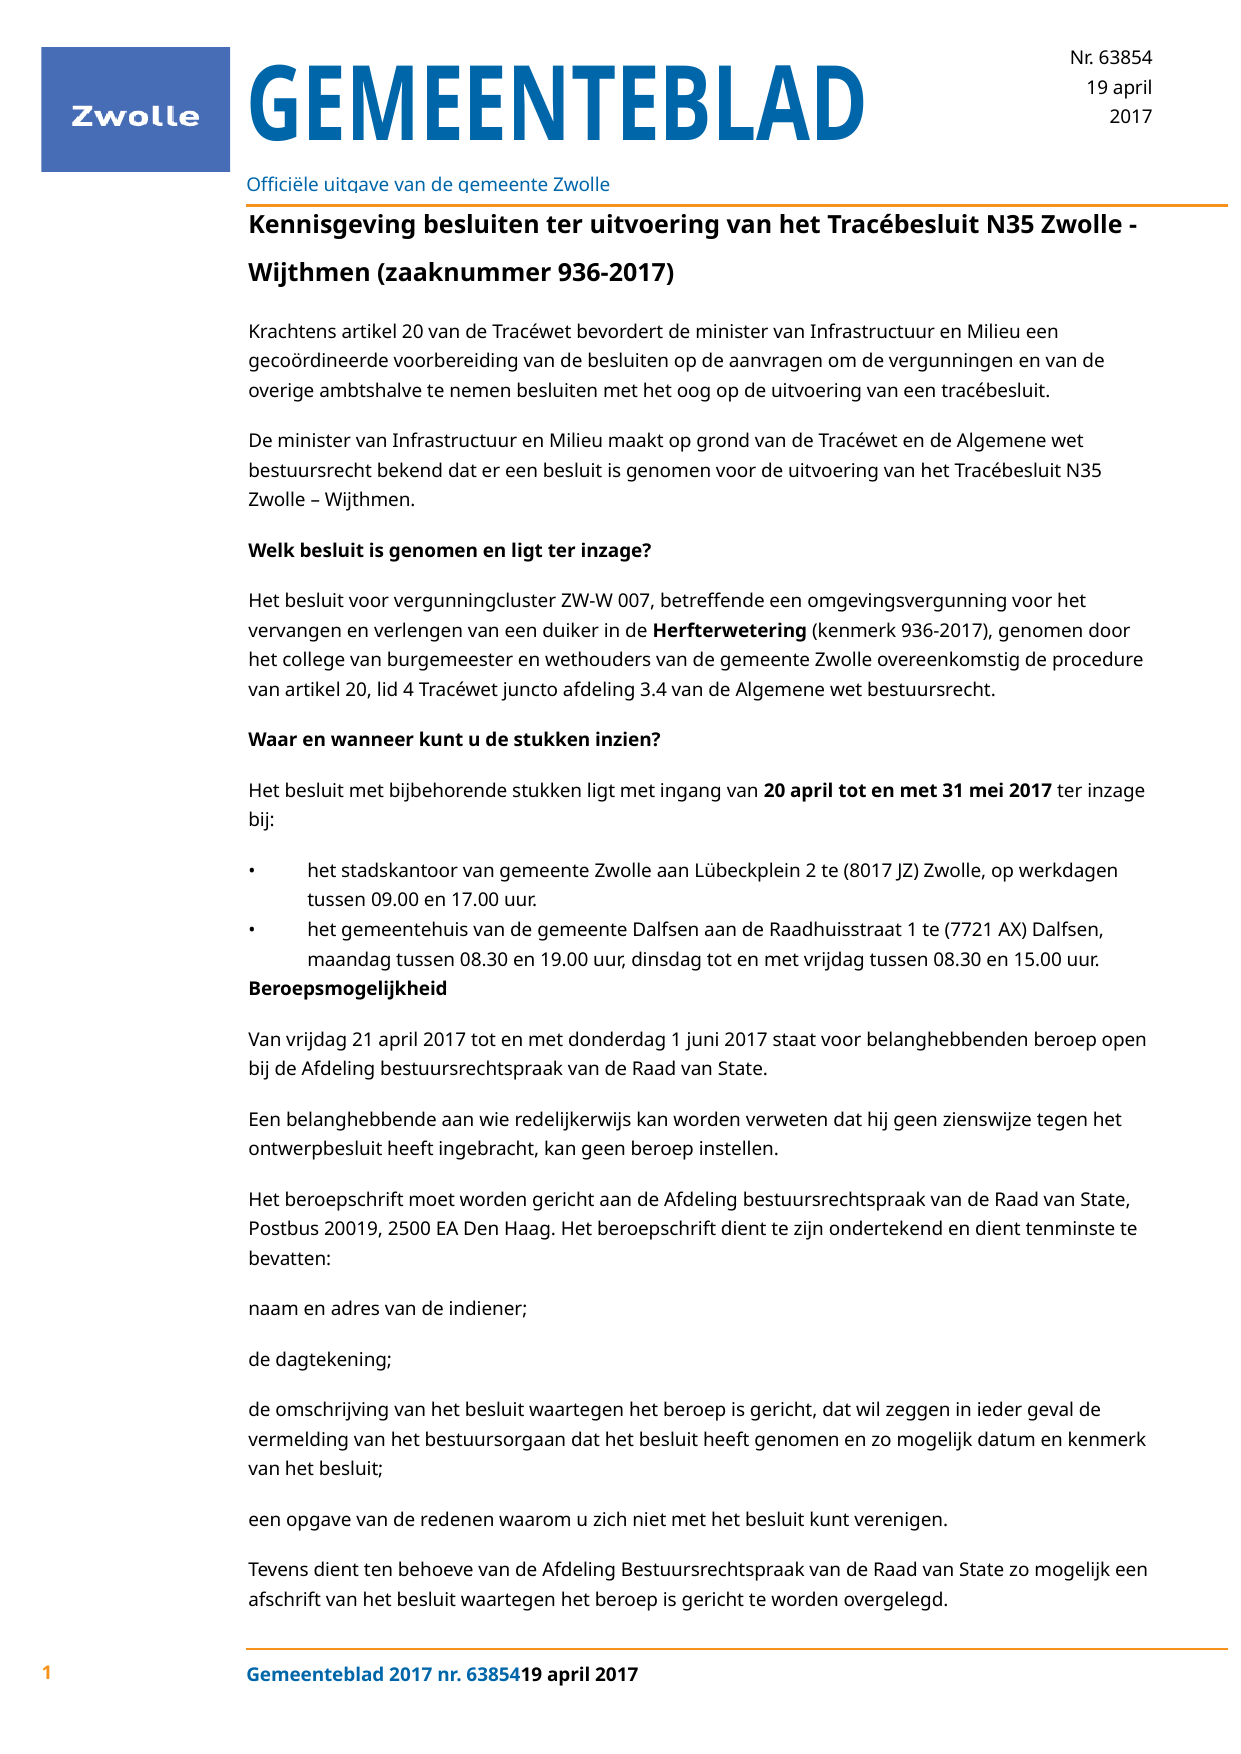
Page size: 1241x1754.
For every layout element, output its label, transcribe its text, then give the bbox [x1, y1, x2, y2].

text Tevens dient ten behoeve van de Afdeling Bestuursrechtspraak van de Raad van State zo mogelijk een afschrift van het besluit waartegen het beroep is gericht te worden overgelegd. [248, 1556, 1152, 1612]
text een opgave van de redenen waarom u zich niet met het besluit kunt verenigen. [248, 1506, 1152, 1532]
text Het besluit met bijbehorende stukken ligt met ingang van 20 april tot en met 31 mei 2017 ter inzage bij: [248, 777, 1152, 832]
text Welk besluit is genomen en ligt ter inzage? [248, 537, 1152, 563]
list het stadskantoor van gemeente Zwolle aan Lübeckplein 2 te (8017 JZ) Zwolle, op werkdagen tussen 09.00 en 17.00 uur. [248, 857, 1152, 912]
picture [41, 47, 231, 172]
list het gemeentehuis van de gemeente Dalfsen aan de Raadhuisstraat 1 te (7721 AX) Dalfsen, maandag tussen 08.30 en 19.00 uur, dinsdag tot en met vrijdag tussen 08.30 en 15.00 uur. [248, 916, 1152, 972]
text De minister van Infrastructuur en Milieu maakt op grond van de Tracéwet en de Algemene wet bestuursrecht bekend dat er een besluit is genomen voor de uitvoering van het Tracébesluit N35 Zwolle – Wijthmen. [248, 427, 1152, 512]
text de omschrijving van het besluit waartegen het beroep is gericht, dat wil zeggen in ieder geval de vermelding van het bestuursorgaan dat het besluit heeft genomen en zo mogelijk datum en kenmerk van het besluit; [248, 1396, 1152, 1481]
text naam en adres van de indiener; [248, 1295, 1152, 1321]
text Het besluit voor vergunningcluster ZW-W 007, betreffende een omgevingsvergunning voor het vervangen en verlengen van een duiker in de Herfterwetering (kenmerk 936-2017), genomen door het college van burgemeester en wethouders van de gemeente Zwolle overeenkomstig de procedure van artikel 20, lid 4 Tracéwet juncto afdeling 3.4 van de Algemene wet bestuursrecht. [248, 587, 1152, 702]
text Het beroepschrift moet worden gericht aan de Afdeling bestuursrechtspraak van de Raad van State, Postbus 20019, 2500 EA Den Haag. Het beroepschrift dient te zijn ondertekend en dient tenminste te bevatten: [248, 1186, 1152, 1271]
text Een belanghebbende aan wie redelijkerwijs kan worden verweten dat hij geen zienswijze tegen het ontwerpbesluit heeft ingebracht, kan geen beroep instellen. [248, 1106, 1152, 1161]
text Van vrijdag 21 april 2017 tot en met donderdag 1 juni 2017 staat voor belanghebbenden beroep open bij de Afdeling bestuursrechtspraak van de Raad van State. [248, 1026, 1152, 1081]
text Krachtens artikel 20 van de Tracéwet bevordert de minister van Infrastructuur en Milieu een gecoördineerde voorbereiding van de besluiten op de aanvragen om de vergunningen en van de overige ambtshalve te nemen besluiten met het oog op de uitvoering van een tracébesluit. [248, 318, 1152, 403]
text Waar en wanneer kunt u de stukken inzien? [248, 727, 1152, 752]
text Kennisgeving besluiten ter uitvoering van het Tracébesluit N35 Zwolle - Wijthmen (zaaknummer 936-2017) [248, 207, 1152, 288]
text Beroepsmogelijkheid [248, 975, 1152, 1001]
text de dagtekening; [248, 1346, 1152, 1372]
